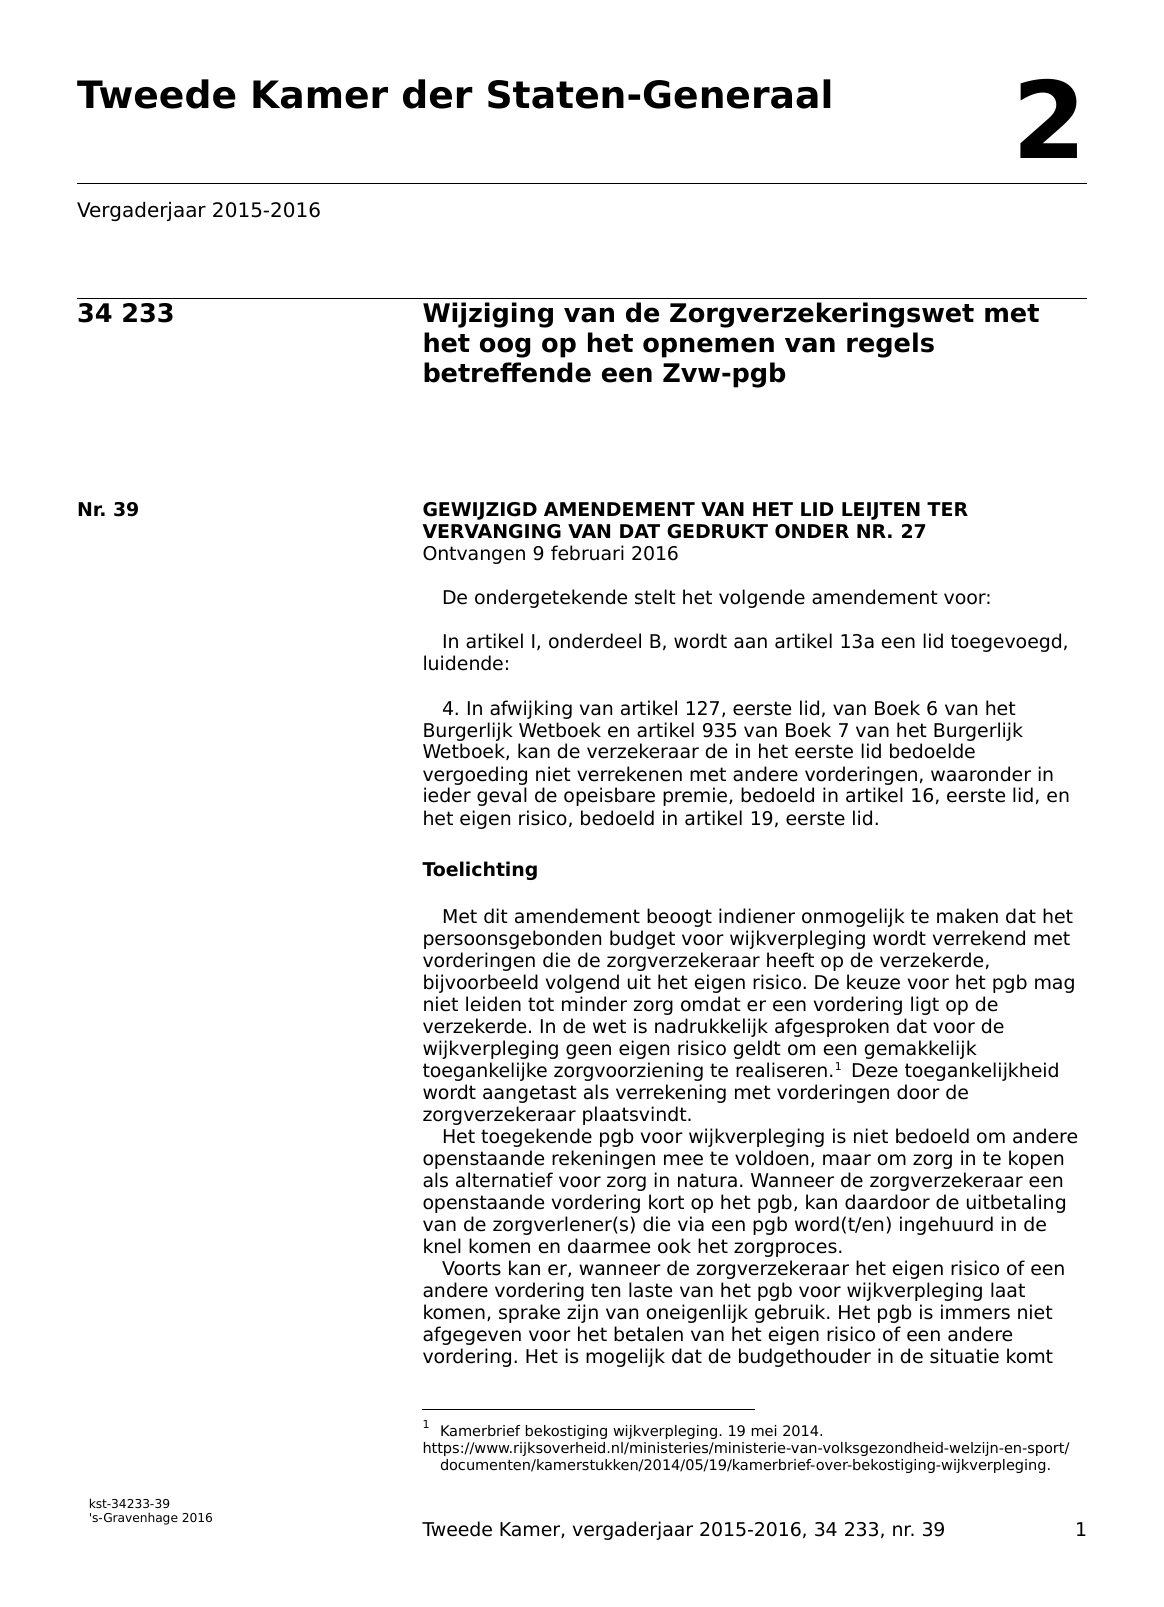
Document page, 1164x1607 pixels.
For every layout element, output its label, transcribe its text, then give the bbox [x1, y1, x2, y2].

text Kamerbrief bekostiging wijkverpleging. 19 mei 2014. [422, 1418, 1087, 1441]
text 's-Gravenhage 2016 [88, 1511, 323, 1525]
text De ondergetekende stelt het volgende amendement voor: [422, 587, 1087, 609]
subtitle Nr. 39 GEWIJZIGD AMENDEMENT VAN HET LID LEIJTEN TER VERVANGING VAN DAT GEDRUKT ONDER NR. 27 [77, 499, 1087, 543]
subtitle Toelichting [422, 859, 1087, 881]
text Met dit amendement beoogt indiener onmogelijk te maken dat het persoonsgebonden budget voor wijkverpleging wordt verrekend met vorderingen die de zorgverzekeraar heeft op de verzekerde, bijvoorbeeld volgend uit het eigen risico. De keuze voor het pgb mag niet leiden tot minder zorg omdat er een vordering ligt op de verzekerde. In de wet is nadrukkelijk afgesproken dat voor de wijkverpleging geen eigen risico geldt om een gemakkelijk toegankelijke zorgvoorziening te realiseren. Deze toegankelijkheid wordt aangetast als verrekening met vorderingen door de zorgverzekeraar plaatsvindt. [422, 906, 1087, 1126]
table_header Tweede Kamer der Staten-Generaal [77, 59, 886, 183]
text Ontvangen 9 februari 2016 [422, 543, 1087, 565]
subtitle 34 233 Wijziging van de Zorgverzekeringswet met het oog op het opnemen van regels betreffende een Zvw-pgb [77, 299, 1087, 388]
text kst-34233-39 [88, 1497, 323, 1511]
text Het toegekende pgb voor wijkverpleging is niet bedoeld om andere openstaande rekeningen mee te voldoen, maar om zorg in te kopen als alternatief voor zorg in natura. Wanneer de zorgverzekeraar een openstaande vordering kort op het pgb, kan daardoor de uitbetaling van de zorgverlener(s) die via een pgb word(t/en) ingehuurd in de knel komen en daarmee ook het zorgproces. [422, 1126, 1087, 1258]
table_cell Vergaderjaar 2015-2016 [77, 184, 1087, 298]
text https://www.rijksoverheid.nl/ministeries/ministerie-van-volksgezondheid-welzijn-en-sport/documenten/kamerstukken/2014/05/19/kamerbrief-over-bekostiging-wijkverpleging. [422, 1441, 1087, 1474]
table_header 2 [886, 59, 1087, 183]
text In artikel I, onderdeel B, wordt aan artikel 13a een lid toegevoegd, luidende: [422, 631, 1087, 675]
text 4. In afwijking van artikel 127, eerste lid, van Boek 6 van het Burgerlijk Wetboek en artikel 935 van Boek 7 van het Burgerlijk Wetboek, kan de verzekeraar de in het eerste lid bedoelde vergoeding niet verrekenen met andere vorderingen, waaronder in ieder geval de opeisbare premie, bedoeld in artikel 16, eerste lid, en het eigen risico, bedoeld in artikel 19, eerste lid. [422, 697, 1087, 829]
text Voorts kan er, wanneer de zorgverzekeraar het eigen risico of een andere vordering ten laste van het pgb voor wijkverpleging laat komen, sprake zijn van oneigenlijk gebruik. Het pgb is immers niet afgegeven voor het betalen van het eigen risico of een andere vordering. Het is mogelijk dat de budgethouder in de situatie komt [422, 1258, 1087, 1368]
